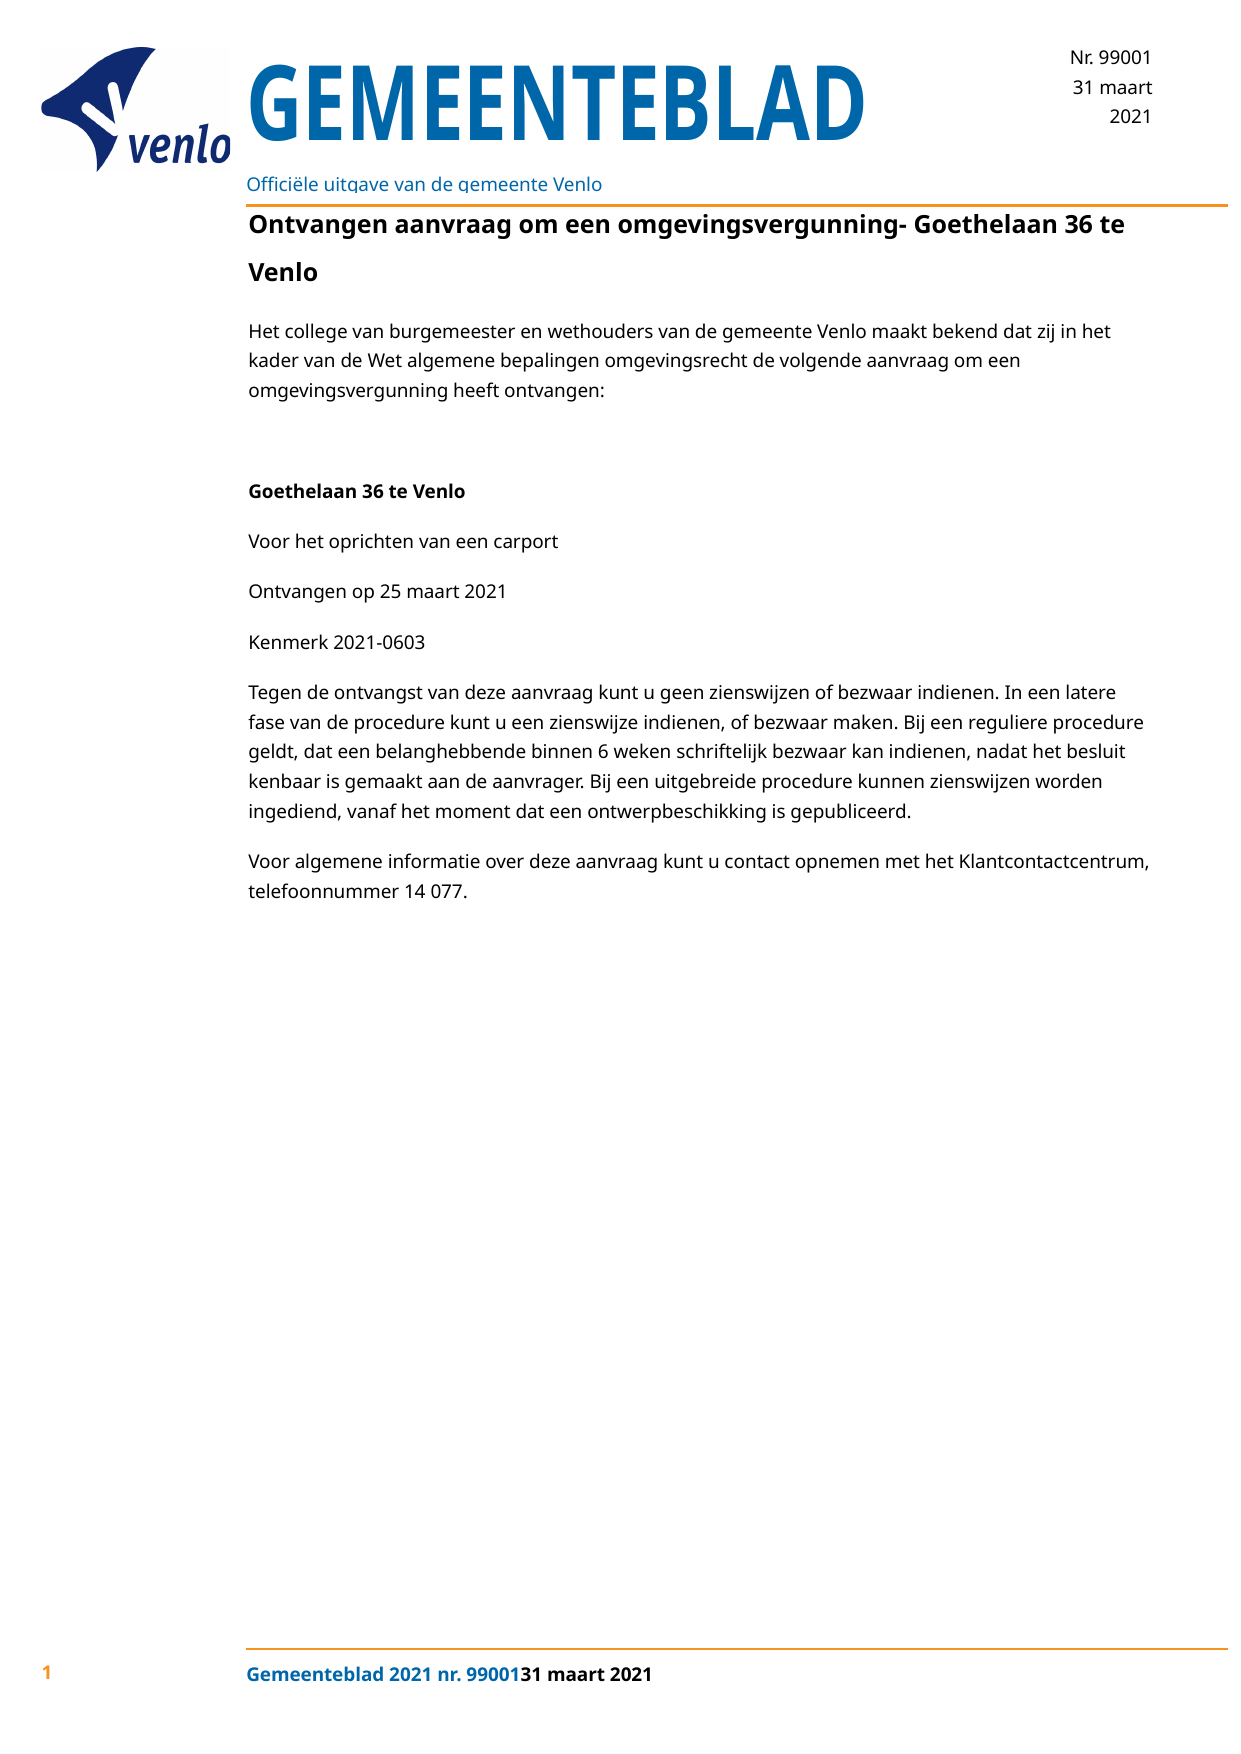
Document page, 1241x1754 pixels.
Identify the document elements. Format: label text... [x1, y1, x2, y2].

text Het college van burgemeester en wethouders van de gemeente Venlo maakt bekend dat zij in het kader van de Wet algemene bepalingen omgevingsrecht de volgende aanvraag om een omgevingsvergunning heeft ontvangen: [248, 318, 1152, 403]
text Voor algemene informatie over deze aanvraag kunt u contact opnemen met het Klantcontactcentrum, telefoonnummer 14 077. [248, 848, 1152, 904]
picture [41, 47, 231, 172]
text Voor het oprichten van een carport [248, 528, 1152, 554]
text Tegen de ontvangst van deze aanvraag kunt u geen zienswijzen of bezwaar indienen. In een latere fase van de procedure kunt u een zienswijze indienen, of bezwaar maken. Bij een reguliere procedure geldt, dat een belanghebbende binnen 6 weken schriftelijk bezwaar kan indienen, nadat het besluit kenbaar is gemaakt aan de aanvrager. Bij een uitgebreide procedure kunnen zienswijzen worden ingediend, vanaf het moment dat een ontwerpbeschikking is gepubliceerd. [248, 679, 1152, 824]
text Ontvangen op 25 maart 2021 [248, 579, 1152, 604]
text Kenmerk 2021-0603 [248, 629, 1152, 655]
text Goethelaan 36 te Venlo [248, 478, 1152, 504]
text Ontvangen aanvraag om een omgevingsvergunning- Goethelaan 36 te Venlo [248, 207, 1152, 288]
